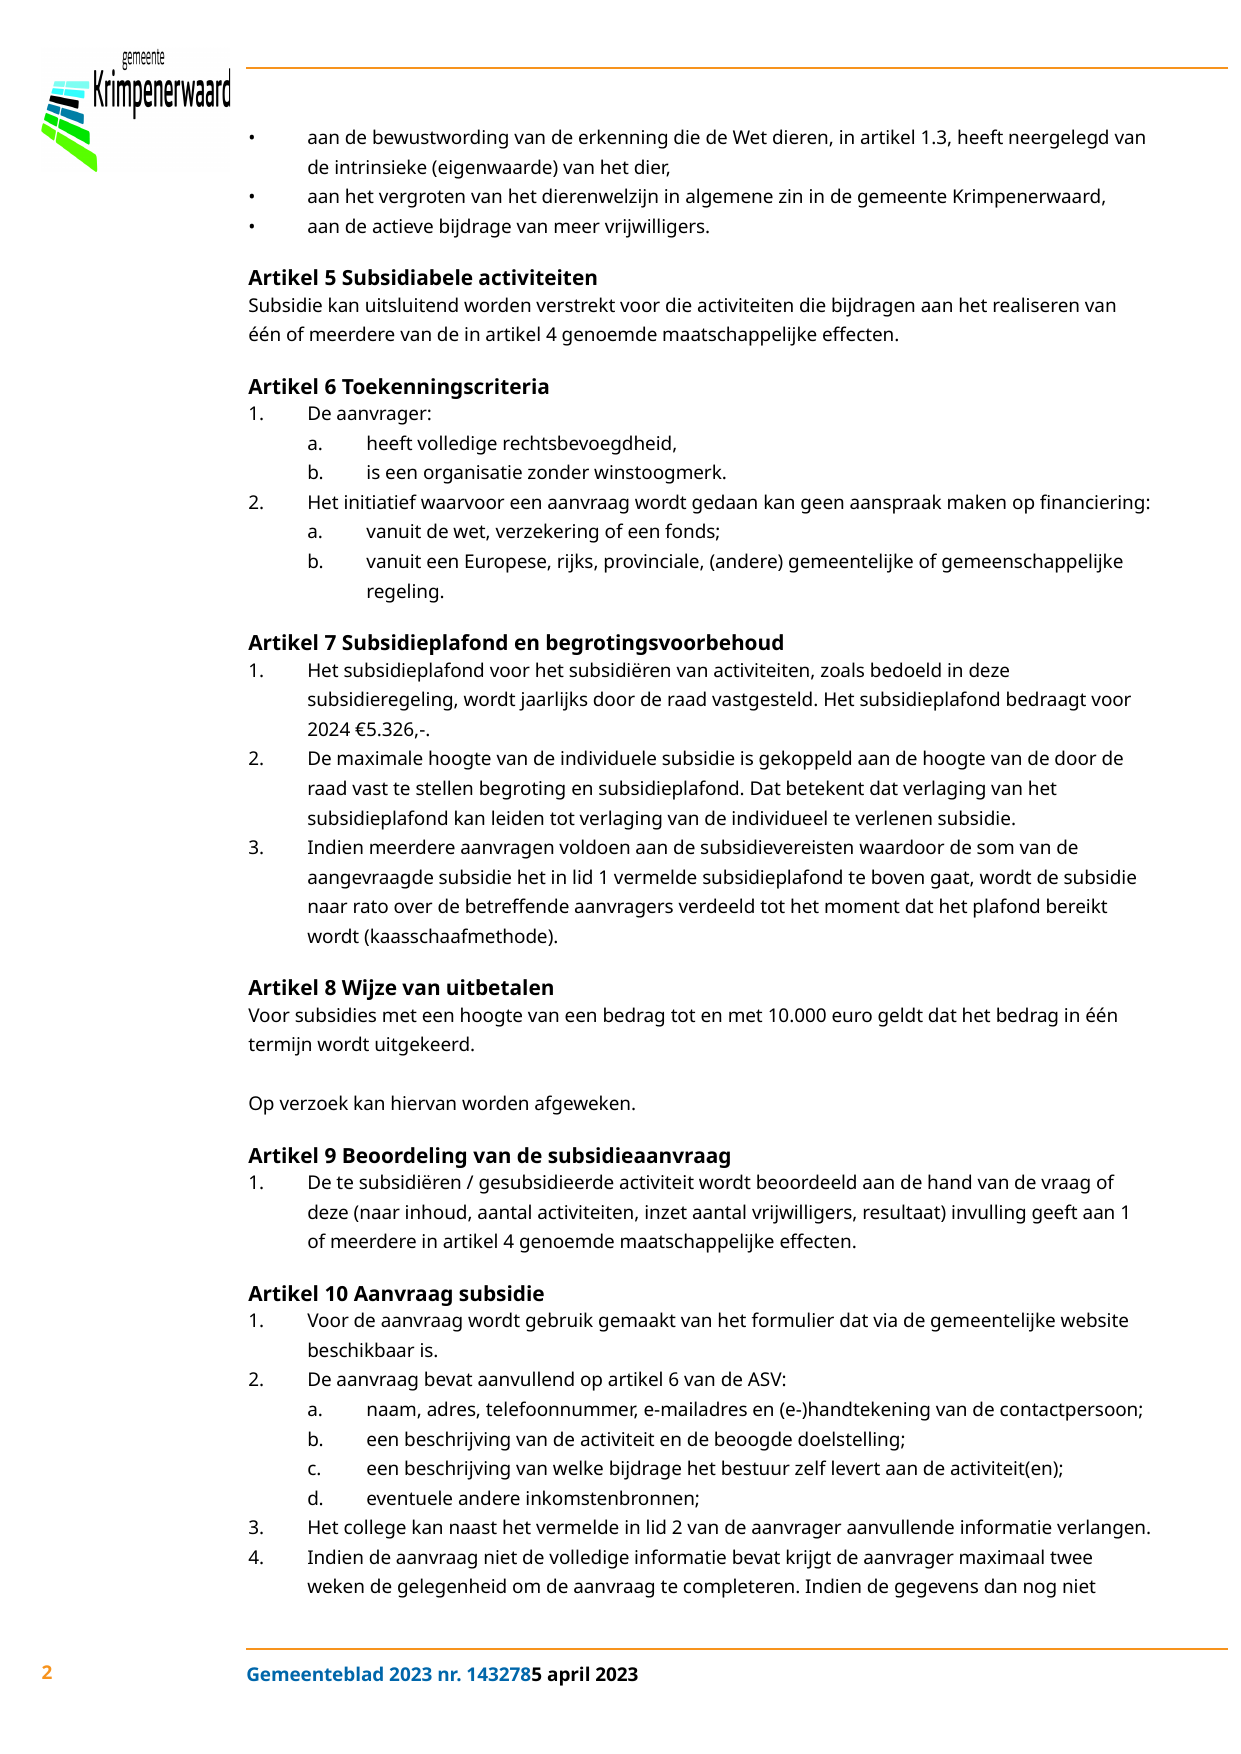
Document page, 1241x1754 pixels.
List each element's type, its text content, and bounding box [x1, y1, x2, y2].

list Voor de aanvraag wordt gebruik gemaakt van het formulier dat via de gemeentelijke website beschikbaar is. [248, 1307, 1152, 1363]
list Het subsidieplafond voor het subsidiëren van activiteiten, zoals bedoeld in deze subsidieregeling, wordt jaarlijks door de raad vastgesteld. Het subsidieplafond bedraagt voor 2024 €5.326,-. [248, 657, 1152, 742]
list Indien de aanvraag niet de volledige informatie bevat krijgt de aanvrager maximaal twee weken de gelegenheid om de aanvraag te completeren. Indien de gegevens dan nog niet [248, 1544, 1152, 1599]
list vanuit de wet, verzekering of een fonds; [307, 519, 1152, 544]
text Voor subsidies met een hoogte van een bedrag tot en met 10.000 euro geldt dat het bedrag in één termijn wordt uitgekeerd. [248, 1002, 1152, 1057]
list eventuele andere inkomstenbronnen; [307, 1485, 1152, 1511]
list naam, adres, telefoonnummer, e-mailadres en (e-)handtekening van de contactpersoon; [307, 1396, 1152, 1422]
list aan de bewustwording van de erkenning die de Wet dieren, in artikel 1.3, heeft neergelegd van de intrinsieke (eigenwaarde) van het dier, [248, 124, 1152, 180]
text Op verzoek kan hiervan worden afgeweken. [248, 1091, 1152, 1116]
list een beschrijving van de activiteit en de beoogde doelstelling; [307, 1426, 1152, 1452]
text Subsidie kan uitsluitend worden verstrekt voor die activiteiten die bijdragen aan het realiseren van één of meerdere van de in artikel 4 genoemde maatschappelijke effecten. [248, 292, 1152, 347]
picture [41, 47, 231, 172]
list De te subsidiëren / gesubsidieerde activiteit wordt beoordeeld aan de hand van de vraag of deze (naar inhoud, aantal activiteiten, inzet aantal vrijwilligers, resultaat) invulling geeft aan 1 of meerdere in artikel 4 genoemde maatschappelijke effecten. [248, 1169, 1152, 1254]
text Artikel 10 Aanvraag subsidie [248, 1279, 1152, 1307]
list een beschrijving van welke bijdrage het bestuur zelf levert aan de activiteit(en); [307, 1455, 1152, 1481]
list Indien meerdere aanvragen voldoen aan de subsidievereisten waardoor de som van de aangevraagde subsidie het in lid 1 vermelde subsidieplafond te boven gaat, wordt de subsidie naar rato over de betreffende aanvragers verdeeld tot het moment dat het plafond bereikt wordt (kaasschaafmethode). [248, 834, 1152, 949]
list vanuit een Europese, rijks, provinciale, (andere) gemeentelijke of gemeenschappelijke regeling. [307, 548, 1152, 604]
list Het initiatief waarvoor een aanvraag wordt gedaan kan geen aanspraak maken op financiering: [248, 489, 1152, 515]
list De aanvrager: [248, 400, 1152, 426]
list Het college kan naast het vermelde in lid 2 van de aanvrager aanvullende informatie verlangen. [248, 1514, 1152, 1540]
text Artikel 6 Toekenningscriteria [248, 372, 1152, 400]
text Artikel 8 Wijze van uitbetalen [248, 973, 1152, 1002]
text Artikel 9 Beoordeling van de subsidieaanvraag [248, 1141, 1152, 1169]
text Artikel 5 Subsidiabele activiteiten [248, 263, 1152, 292]
list heeft volledige rechtsbevoegdheid, [307, 430, 1152, 456]
text Artikel 7 Subsidieplafond en begrotingsvoorbehoud [248, 628, 1152, 657]
list aan de actieve bijdrage van meer vrijwilligers. [248, 213, 1152, 239]
list De aanvraag bevat aanvullend op artikel 6 van de ASV: [248, 1367, 1152, 1392]
list aan het vergroten van het dierenwelzijn in algemene zin in de gemeente Krimpenerwaard, [248, 183, 1152, 209]
list De maximale hoogte van de individuele subsidie is gekoppeld aan de hoogte van de door de raad vast te stellen begroting en subsidieplafond. Dat betekent dat verlaging van het subsidieplafond kan leiden tot verlaging van de individueel te verlenen subsidie. [248, 746, 1152, 830]
list is een organisatie zonder winstoogmerk. [307, 459, 1152, 485]
